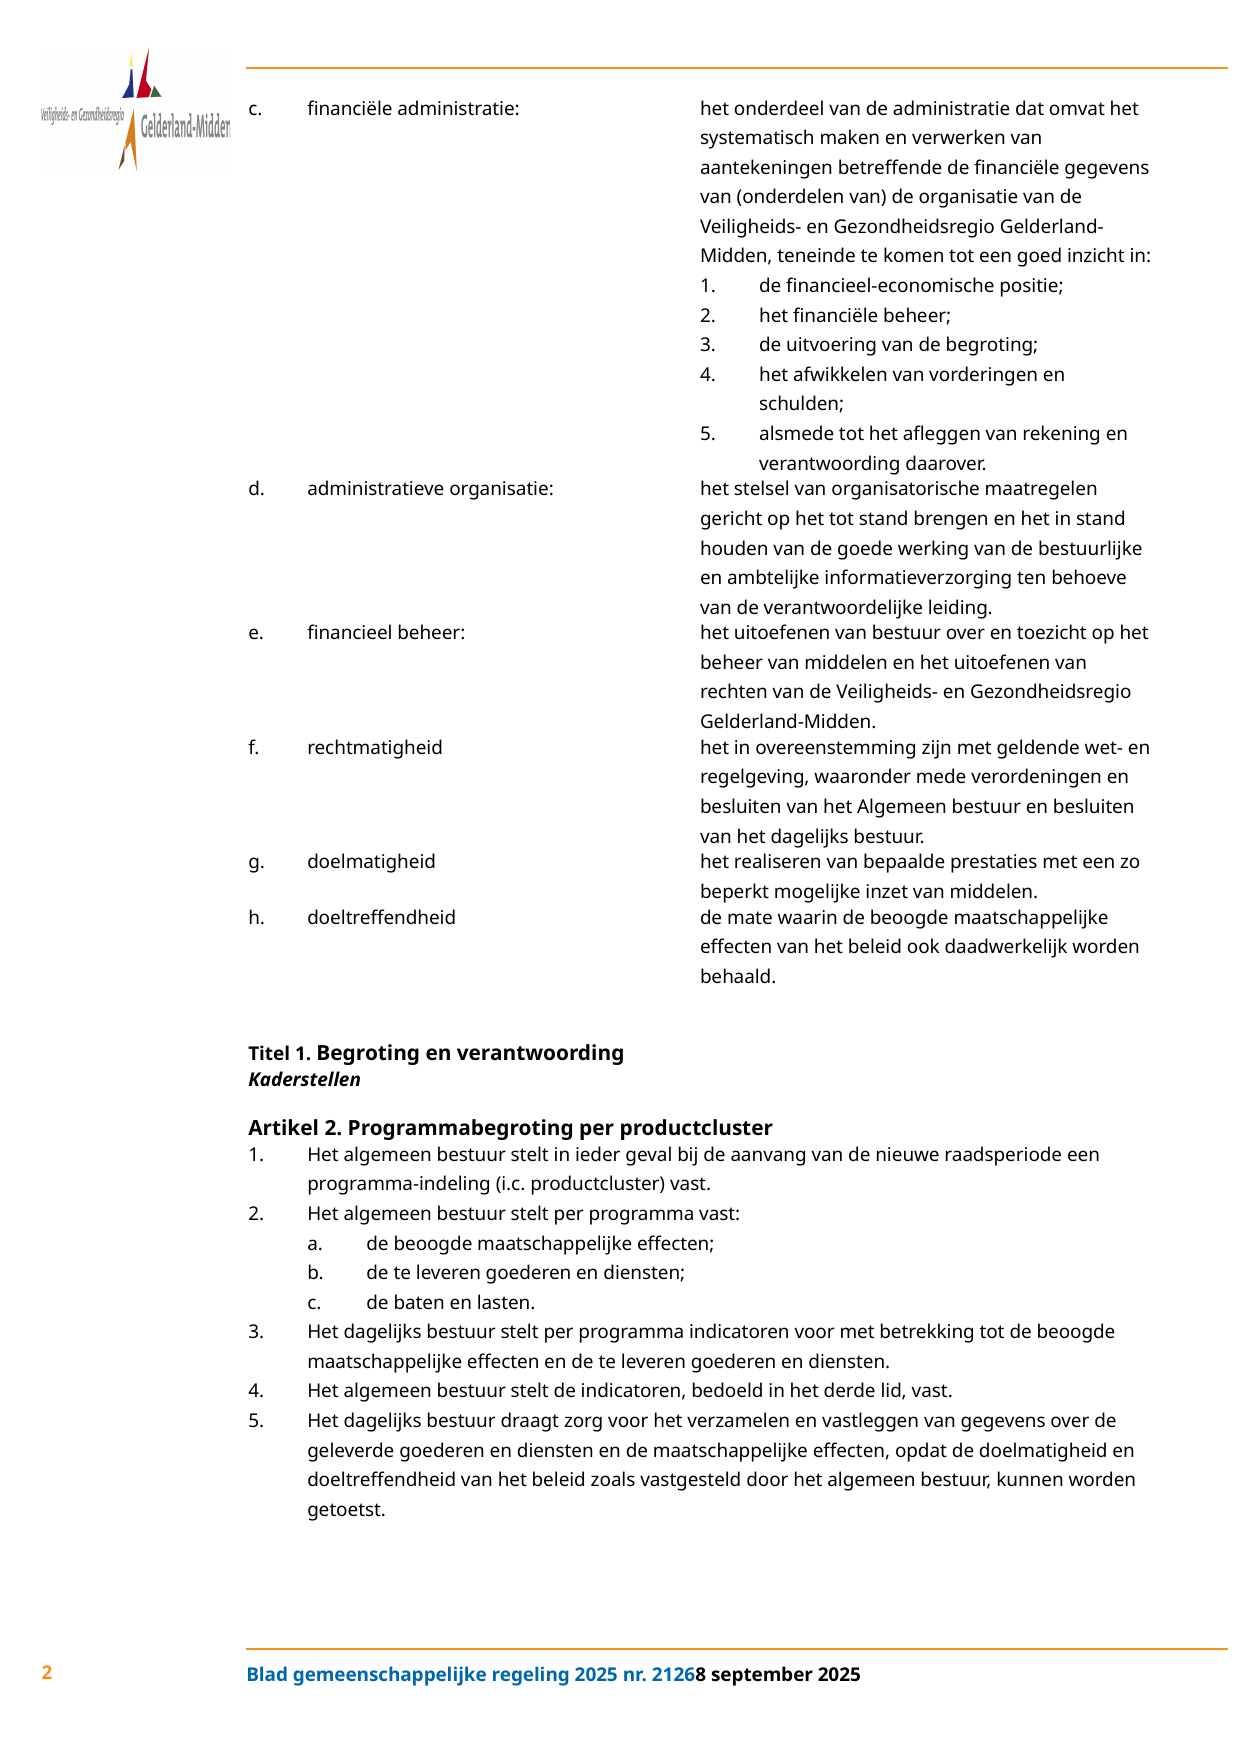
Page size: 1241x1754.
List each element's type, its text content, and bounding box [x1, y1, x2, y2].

text Artikel 2. Programmabegroting per productcluster [248, 1113, 1152, 1141]
list Het dagelijks bestuur stelt per programma indicatoren voor met betrekking tot de beoogde maatschappelijke effecten en de te leveren goederen en diensten. [248, 1318, 1152, 1374]
table_cell het realiseren van bepaalde prestaties met een zo beperkt mogelijke inzet van middelen. [700, 849, 1152, 904]
text Kaderstellen [248, 1066, 1152, 1092]
list de beoogde maatschappelijke effecten; [307, 1230, 1152, 1256]
list Het algemeen bestuur stelt per programma vast: [248, 1200, 1152, 1226]
list de baten en lasten. [307, 1289, 1152, 1315]
table_cell de mate waarin de beoogde maatschappelijke effecten van het beleid ook daadwerkelijk worden behaald. [700, 904, 1152, 989]
list Het dagelijks bestuur draagt zorg voor het verzamelen en vastleggen van gegevens over de geleverde goederen en diensten en de maatschappelijke effecten, opdat de doelmatigheid en doeltreffendheid van het beleid zoals vastgesteld door het algemeen bestuur, kunnen worden getoetst. [248, 1407, 1152, 1522]
table_cell rechtmatigheid [248, 734, 700, 848]
table_cell het stelsel van organisatorische maatregelen gericht op het tot stand brengen en het in stand houden van de goede werking van de bestuurlijke en ambtelijke informatieverzorging ten behoeve van de verantwoordelijke leiding. [700, 476, 1152, 619]
table_cell doeltreffendheid [248, 904, 700, 989]
table_cell het uitoefenen van bestuur over en toezicht op het beheer van middelen en het uitoefenen van rechten van de Veiligheids- en Gezondheidsregio Gelderland-Midden. [700, 620, 1152, 734]
table_cell administratieve organisatie: [248, 476, 700, 619]
text Titel 1. Begroting en verantwoording [248, 1038, 1152, 1066]
table_cell doelmatigheid [248, 849, 700, 904]
table_cell het in overeenstemming zijn met geldende wet- en regelgeving, waaronder mede verordeningen en besluiten van het Algemeen bestuur en besluiten van het dagelijks bestuur. [700, 734, 1152, 848]
table_cell financieel beheer: [248, 620, 700, 734]
table_cell het onderdeel van de administratie dat omvat het systematisch maken en verwerken van aantekeningen betreffende de financiële gegevens van (onderdelen van) de organisatie van de Veiligheids- en Gezondheidsregio Gelderland-Midden, teneinde te komen tot een goed inzicht in: de financieel-economische positie; het financiële beheer; de uitvoering van de begroting; het afwikkelen van vorderingen en schulden; alsmede tot het afleggen van rekening en verantwoording daarover. [700, 95, 1152, 476]
list Het algemeen bestuur stelt de indicatoren, bedoeld in het derde lid, vast. [248, 1378, 1152, 1403]
table_cell financiële administratie: [248, 95, 700, 476]
list Het algemeen bestuur stelt in ieder geval bij de aanvang van de nieuwe raadsperiode een programma-indeling (i.c. productcluster) vast. [248, 1141, 1152, 1196]
list de te leveren goederen en diensten; [307, 1259, 1152, 1285]
picture [41, 47, 231, 172]
